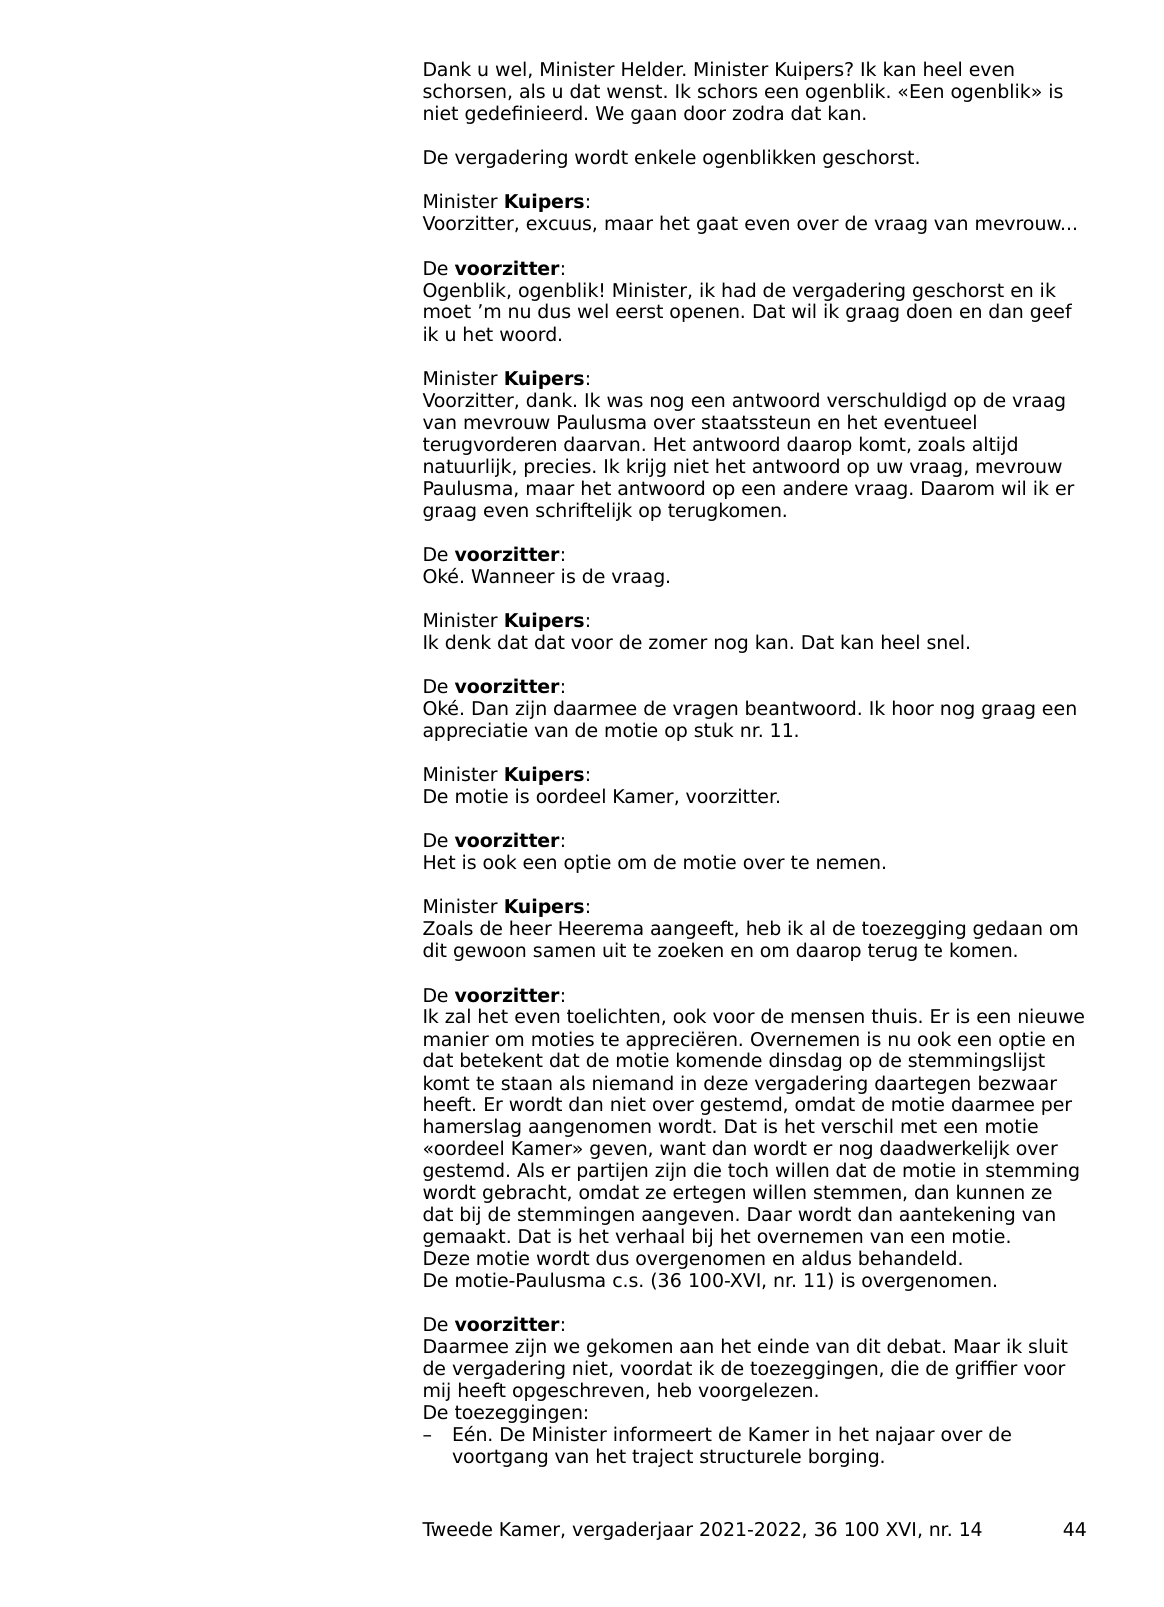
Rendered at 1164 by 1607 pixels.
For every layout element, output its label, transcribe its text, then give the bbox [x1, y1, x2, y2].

text Oké. Dan zijn daarmee de vragen beantwoord. Ik hoor nog graag een appreciatie van de motie op stuk nr. 11. [422, 698, 1087, 742]
text Ik zal het even toelichten, ook voor de mensen thuis. Er is een nieuwe manier om moties te appreciëren. Overnemen is nu ook een optie en dat betekent dat de motie komende dinsdag op de stemmingslijst komt te staan als niemand in deze vergadering daartegen bezwaar heeft. Er wordt dan niet over gestemd, omdat de motie daarmee per hamerslag aangenomen wordt. Dat is het verschil met een motie «oordeel Kamer» geven, want dan wordt er nog daadwerkelijk over gestemd. Als er partijen zijn die toch willen dat de motie in stemming wordt gebracht, omdat ze ertegen willen stemmen, dan kunnen ze dat bij de stemmingen aangeven. Daar wordt dan aantekening van gemaakt. Dat is het verhaal bij het overnemen van een motie. [422, 1006, 1087, 1248]
text Daarmee zijn we gekomen aan het einde van dit debat. Maar ik sluit de vergadering niet, voordat ik de toezeggingen, die de griffier voor mij heeft opgeschreven, heb voorgelezen. [422, 1336, 1087, 1402]
text – Eén. De Minister informeert de Kamer in het najaar over de voortgang van het traject structurele borging. [422, 1424, 1087, 1468]
text De motie-Paulusma c.s. (36 100-XVI, nr. 11) is overgenomen. [422, 1270, 1087, 1292]
text Voorzitter, excuus, maar het gaat even over de vraag van mevrouw... [422, 213, 1087, 235]
text Minister Kuipers: [422, 368, 1087, 389]
text De voorzitter: [422, 676, 1087, 698]
text De motie is oordeel Kamer, voorzitter. [422, 786, 1087, 808]
text Voorzitter, dank. Ik was nog een antwoord verschuldigd op de vraag van mevrouw Paulusma over staatssteun en het eventueel terugvorderen daarvan. Het antwoord daarop komt, zoals altijd natuurlijk, precies. Ik krijg niet het antwoord op uw vraag, mevrouw Paulusma, maar het antwoord op een andere vraag. Daarom wil ik er graag even schriftelijk op terugkomen. [422, 389, 1087, 521]
text De voorzitter: [422, 984, 1087, 1006]
text De vergadering wordt enkele ogenblikken geschorst. [422, 147, 1087, 169]
text De toezeggingen: [422, 1402, 1087, 1424]
text Dank u wel, Minister Helder. Minister Kuipers? Ik kan heel even schorsen, als u dat wenst. Ik schors een ogenblik. «Een ogenblik» is niet gedefinieerd. We gaan door zodra dat kan. [422, 59, 1087, 125]
text De voorzitter: [422, 830, 1087, 852]
text Deze motie wordt dus overgenomen en aldus behandeld. [422, 1248, 1087, 1270]
text Minister Kuipers: [422, 610, 1087, 632]
text Minister Kuipers: [422, 896, 1087, 918]
text De voorzitter: [422, 544, 1087, 566]
text Ogenblik, ogenblik! Minister, ik had de vergadering geschorst en ik moet ’m nu dus wel eerst openen. Dat wil ik graag doen en dan geef ik u het woord. [422, 279, 1087, 345]
text Minister Kuipers: [422, 191, 1087, 213]
text Ik denk dat dat voor de zomer nog kan. Dat kan heel snel. [422, 632, 1087, 654]
text De voorzitter: [422, 257, 1087, 279]
text Zoals de heer Heerema aangeeft, heb ik al de toezegging gedaan om dit gewoon samen uit te zoeken en om daarop terug te komen. [422, 918, 1087, 962]
text De voorzitter: [422, 1314, 1087, 1336]
text Minister Kuipers: [422, 764, 1087, 786]
text Oké. Wanneer is de vraag. [422, 566, 1087, 588]
text Het is ook een optie om de motie over te nemen. [422, 852, 1087, 874]
